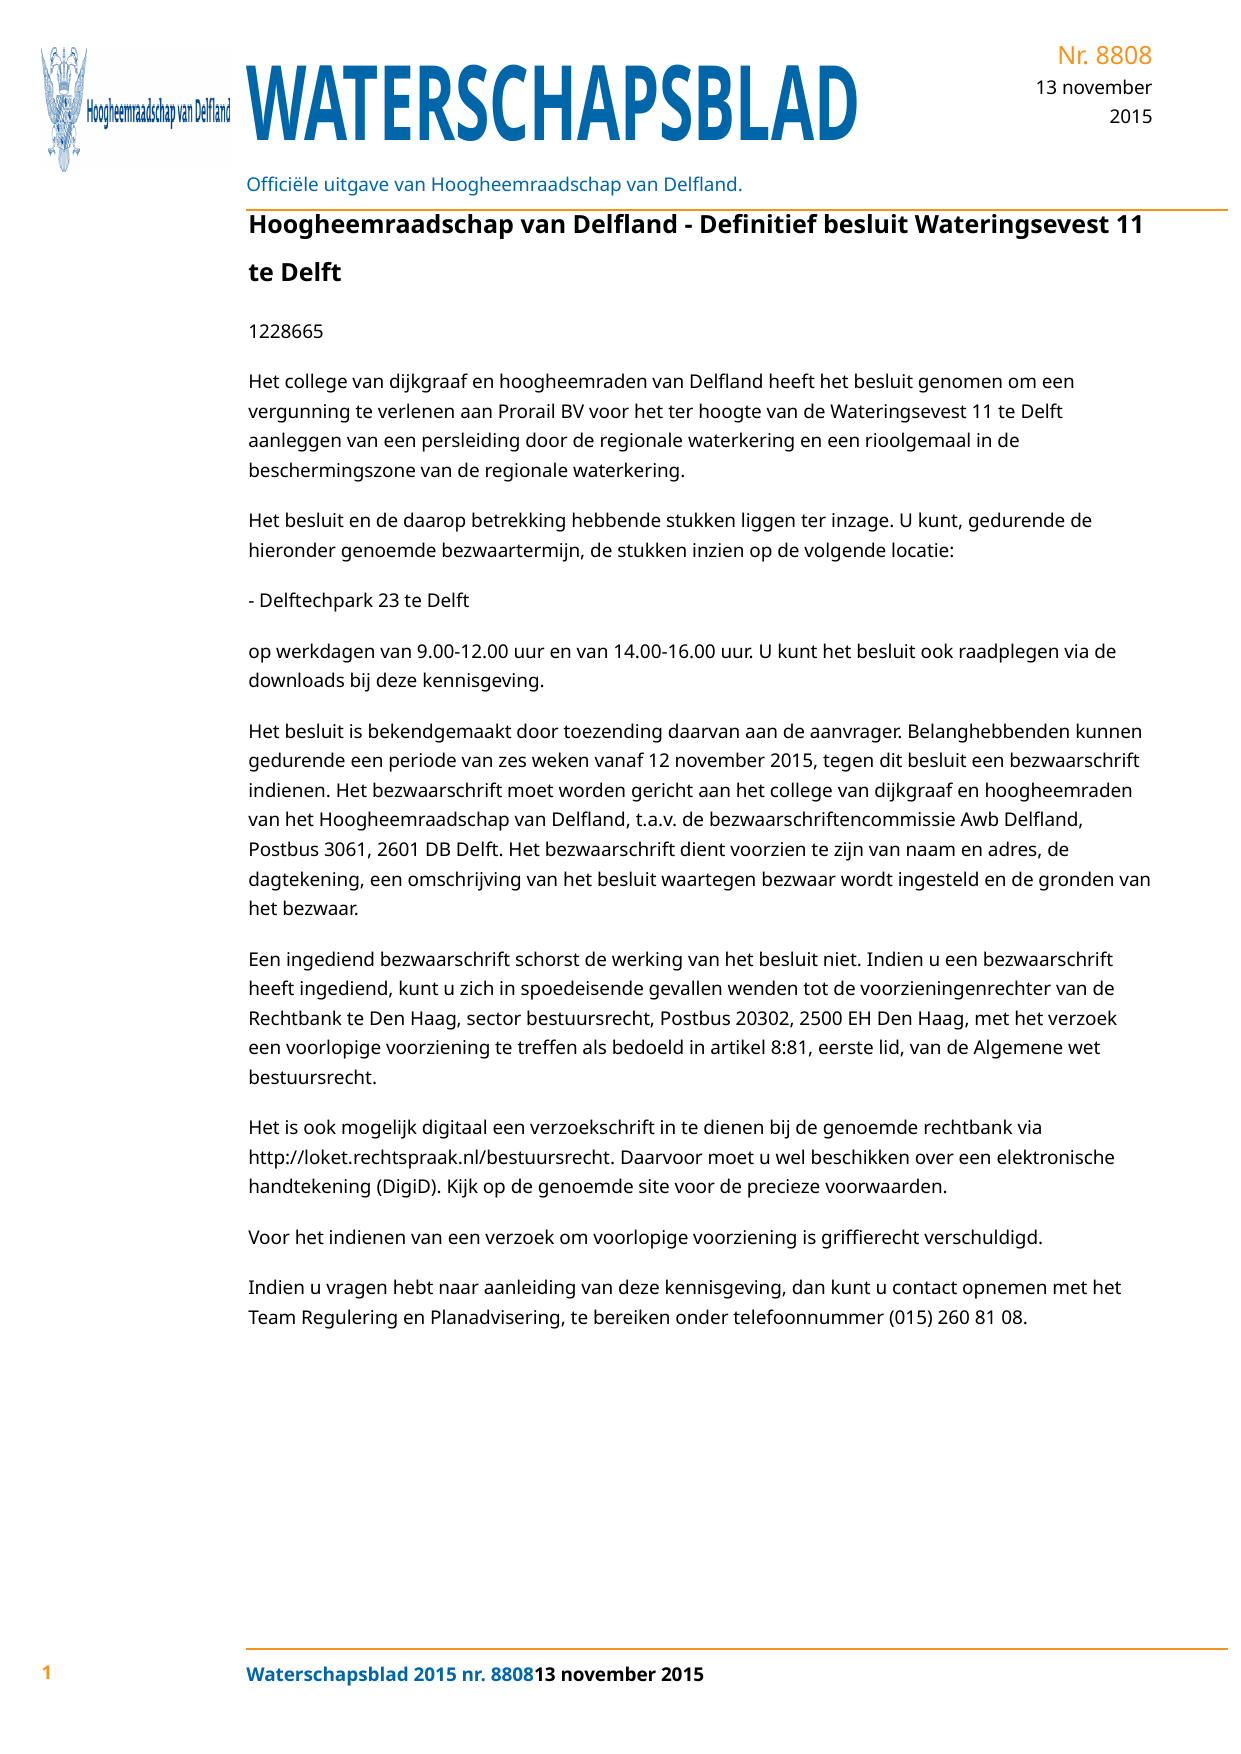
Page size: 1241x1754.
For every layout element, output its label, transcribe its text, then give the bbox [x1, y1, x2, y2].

text Een ingediend bezwaarschrift schorst de werking van het besluit niet. Indien u een bezwaarschrift heeft ingediend, kunt u zich in spoedeisende gevallen wenden tot de voorzieningenrechter van de Rechtbank te Den Haag, sector bestuursrecht, Postbus 20302, 2500 EH Den Haag, met het verzoek een voorlopige voorziening te treffen als bedoeld in artikel 8:81, eerste lid, van de Algemene wet bestuursrecht. [248, 946, 1152, 1090]
picture [41, 47, 231, 172]
text - Delftechpark 23 te Delft [248, 587, 1152, 613]
text Indien u vragen hebt naar aanleiding van deze kennisgeving, dan kunt u contact opnemen met het Team Regulering en Planadvisering, te bereiken onder telefoonnummer (015) 260 81 08. [248, 1274, 1152, 1330]
text Voor het indienen van een verzoek om voorlopige voorziening is griffierecht verschuldigd. [248, 1224, 1152, 1250]
text Het besluit is bekendgemaakt door toezending daarvan aan de aanvrager. Belanghebbenden kunnen gedurende een periode van zes weken vanaf 12 november 2015, tegen dit besluit een bezwaarschrift indienen. Het bezwaarschrift moet worden gericht aan het college van dijkgraaf en hoogheemraden van het Hoogheemraadschap van Delfland, t.a.v. de bezwaarschriftencommissie Awb Delfland, Postbus 3061, 2601 DB Delft. Het bezwaarschrift dient voorzien te zijn van naam en adres, de dagtekening, een omschrijving van het besluit waartegen bezwaar wordt ingesteld en de gronden van het bezwaar. [248, 718, 1152, 921]
text Het is ook mogelijk digitaal een verzoekschrift in te dienen bij de genoemde rechtbank via http://loket.rechtspraak.nl/bestuursrecht. Daarvoor moet u wel beschikken over een elektronische handtekening (DigiD). Kijk op de genoemde site voor de precieze voorwaarden. [248, 1114, 1152, 1199]
text Het college van dijkgraaf en hoogheemraden van Delfland heeft het besluit genomen om een vergunning te verlenen aan Prorail BV voor het ter hoogte van de Wateringsevest 11 te Delft aanleggen van een persleiding door de regionale waterkering en een rioolgemaal in de beschermingszone van de regionale waterkering. [248, 368, 1152, 483]
text Hoogheemraadschap van Delfland - Definitief besluit Wateringsevest 11 te Delft [248, 211, 1152, 288]
text Het besluit en de daarop betrekking hebbende stukken liggen ter inzage. U kunt, gedurende de hieronder genoemde bezwaartermijn, de stukken inzien op de volgende locatie: [248, 507, 1152, 563]
text op werkdagen van 9.00-12.00 uur en van 14.00-16.00 uur. U kunt het besluit ook raadplegen via de downloads bij deze kennisgeving. [248, 638, 1152, 693]
text 1228665 [248, 318, 1152, 344]
